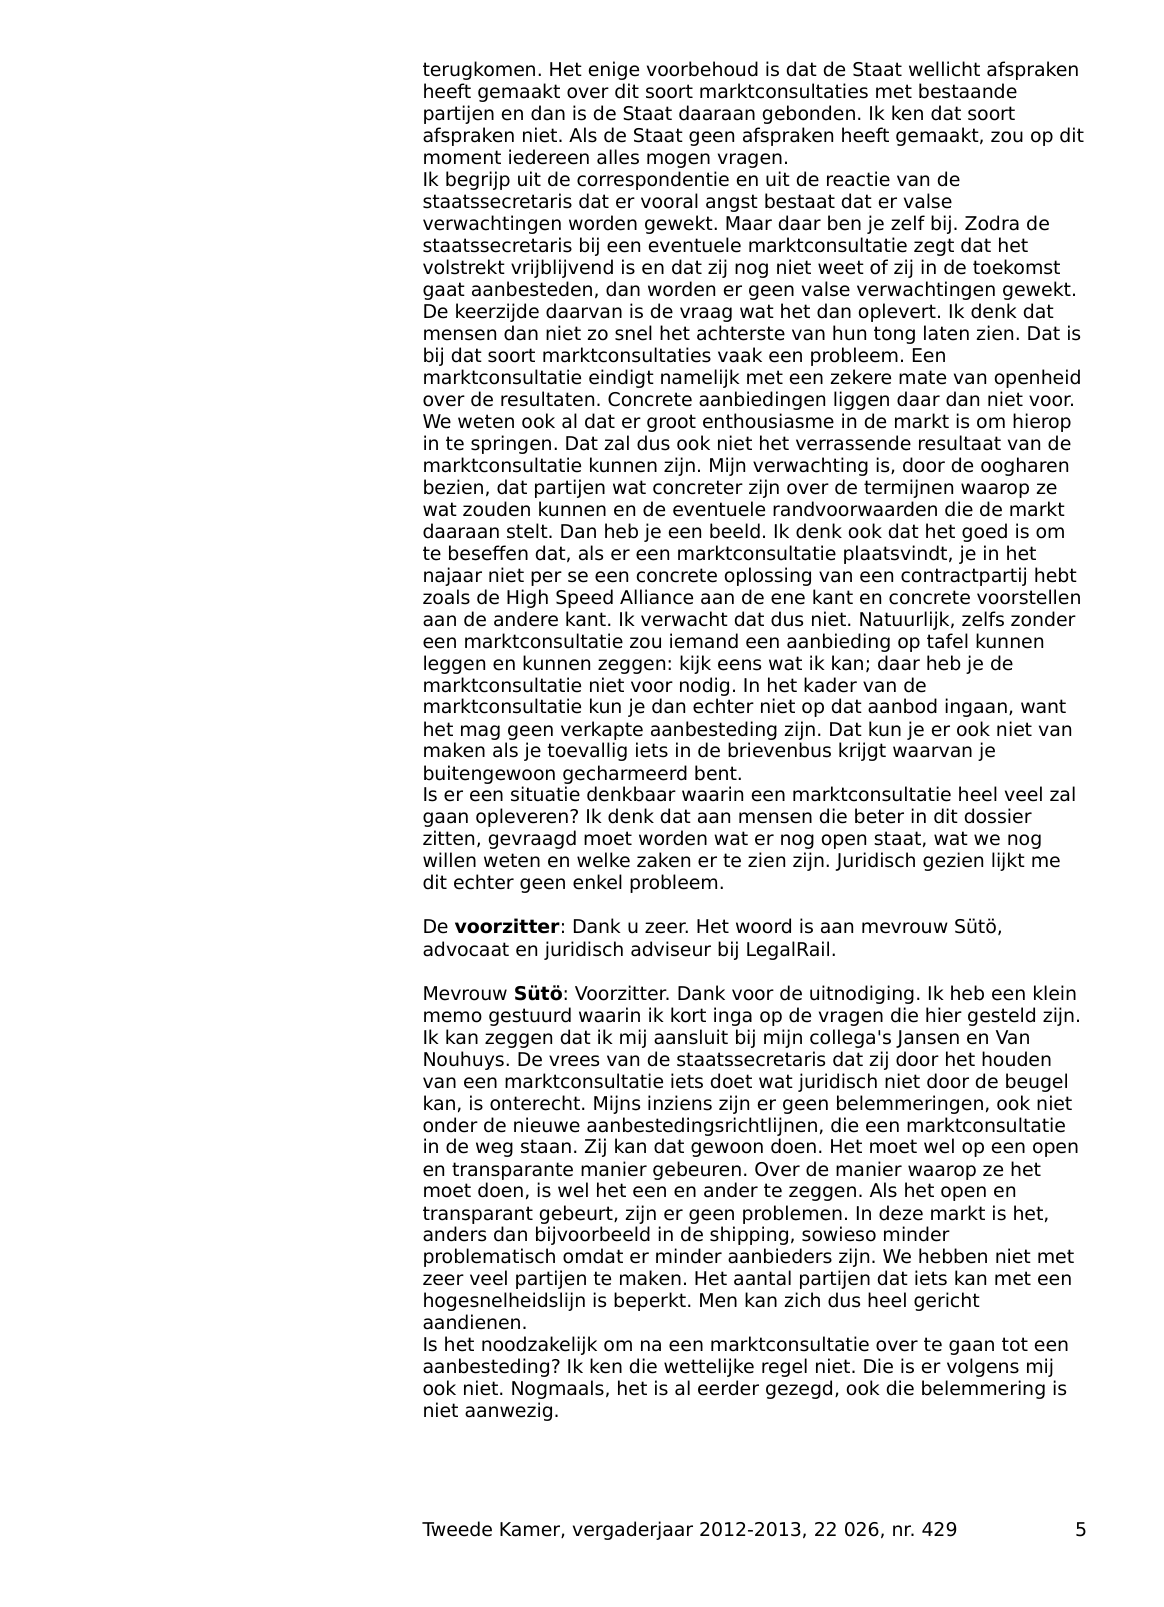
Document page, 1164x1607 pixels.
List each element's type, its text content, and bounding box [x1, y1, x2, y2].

text Is er een situatie denkbaar waarin een marktconsultatie heel veel zal gaan opleveren? Ik denk dat aan mensen die beter in dit dossier zitten, gevraagd moet worden wat er nog open staat, wat we nog willen weten en welke zaken er te zien zijn. Juridisch gezien lijkt me dit echter geen enkel probleem. [422, 784, 1087, 894]
text terugkomen. Het enige voorbehoud is dat de Staat wellicht afspraken heeft gemaakt over dit soort marktconsultaties met bestaande partijen en dan is de Staat daaraan gebonden. Ik ken dat soort afspraken niet. Als de Staat geen afspraken heeft gemaakt, zou op dit moment iedereen alles mogen vragen. [422, 59, 1087, 169]
text Is het noodzakelijk om na een marktconsultatie over te gaan tot een aanbesteding? Ik ken die wettelijke regel niet. Die is er volgens mij ook niet. Nogmaals, het is al eerder gezegd, ook die belemmering is niet aanwezig. [422, 1334, 1087, 1422]
text De voorzitter: Dank u zeer. Het woord is aan mevrouw Sütö, advocaat en juridisch adviseur bij LegalRail. [422, 916, 1087, 960]
text Ik begrijp uit de correspondentie en uit de reactie van de staatssecretaris dat er vooral angst bestaat dat er valse verwachtingen worden gewekt. Maar daar ben je zelf bij. Zodra de staatssecretaris bij een eventuele marktconsultatie zegt dat het volstrekt vrijblijvend is en dat zij nog niet weet of zij in de toekomst gaat aanbesteden, dan worden er geen valse verwachtingen gewekt. De keerzijde daarvan is de vraag wat het dan oplevert. Ik denk dat mensen dan niet zo snel het achterste van hun tong laten zien. Dat is bij dat soort marktconsultaties vaak een probleem. Een marktconsultatie eindigt namelijk met een zekere mate van openheid over de resultaten. Concrete aanbiedingen liggen daar dan niet voor. We weten ook al dat er groot enthousiasme in de markt is om hierop in te springen. Dat zal dus ook niet het verrassende resultaat van de marktconsultatie kunnen zijn. Mijn verwachting is, door de oogharen bezien, dat partijen wat concreter zijn over de termijnen waarop ze wat zouden kunnen en de eventuele randvoorwaarden die de markt daaraan stelt. Dan heb je een beeld. Ik denk ook dat het goed is om te beseffen dat, als er een marktconsultatie plaatsvindt, je in het najaar niet per se een concrete oplossing van een contractpartij hebt zoals de High Speed Alliance aan de ene kant en concrete voorstellen aan de andere kant. Ik verwacht dat dus niet. Natuurlijk, zelfs zonder een marktconsultatie zou iemand een aanbieding op tafel kunnen leggen en kunnen zeggen: kijk eens wat ik kan; daar heb je de marktconsultatie niet voor nodig. In het kader van de marktconsultatie kun je dan echter niet op dat aanbod ingaan, want het mag geen verkapte aanbesteding zijn. Dat kun je er ook niet van maken als je toevallig iets in de brievenbus krijgt waarvan je buitengewoon gecharmeerd bent. [422, 169, 1087, 784]
text Mevrouw Sütö: Voorzitter. Dank voor de uitnodiging. Ik heb een klein memo gestuurd waarin ik kort inga op de vragen die hier gesteld zijn. Ik kan zeggen dat ik mij aansluit bij mijn collega's Jansen en Van Nouhuys. De vrees van de staatssecretaris dat zij door het houden van een marktconsultatie iets doet wat juridisch niet door de beugel kan, is onterecht. Mijns inziens zijn er geen belemmeringen, ook niet onder de nieuwe aanbestedingsrichtlijnen, die een marktconsultatie in de weg staan. Zij kan dat gewoon doen. Het moet wel op een open en transparante manier gebeuren. Over de manier waarop ze het moet doen, is wel het een en ander te zeggen. Als het open en transparant gebeurt, zijn er geen problemen. In deze markt is het, anders dan bijvoorbeeld in de shipping, sowieso minder problematisch omdat er minder aanbieders zijn. We hebben niet met zeer veel partijen te maken. Het aantal partijen dat iets kan met een hogesnelheidslijn is beperkt. Men kan zich dus heel gericht aandienen. [422, 983, 1087, 1334]
